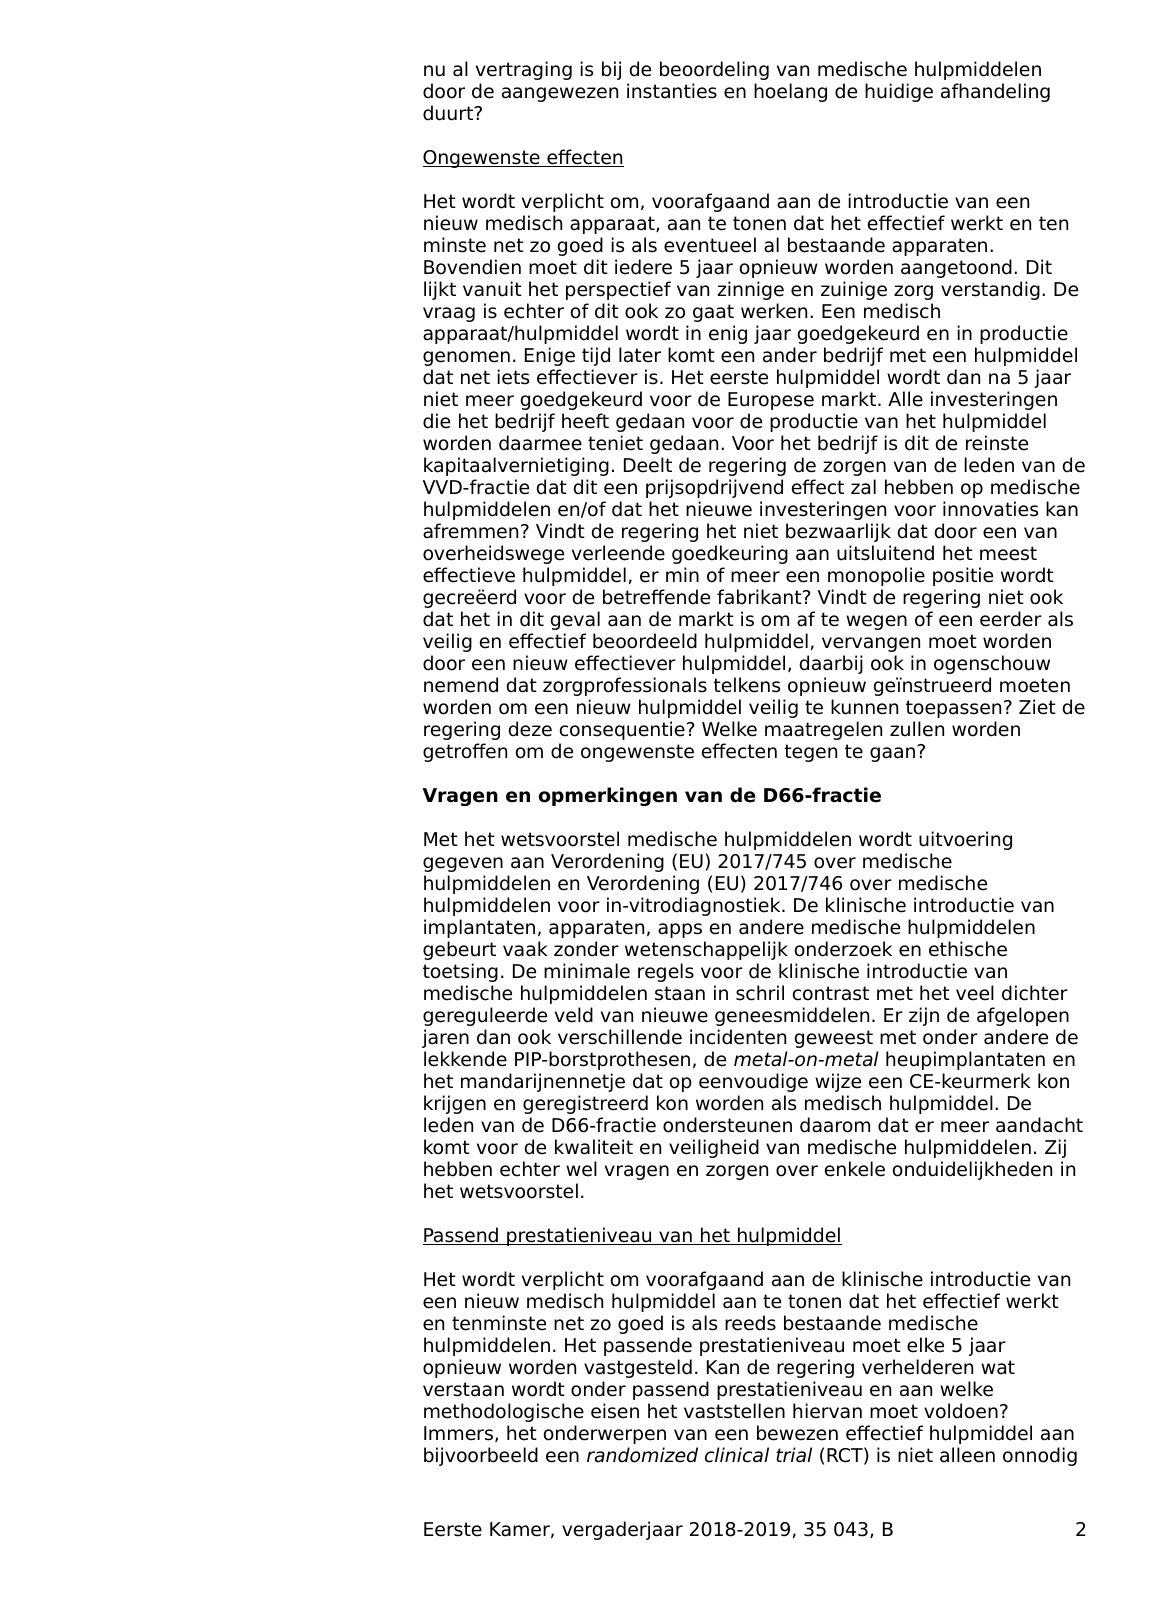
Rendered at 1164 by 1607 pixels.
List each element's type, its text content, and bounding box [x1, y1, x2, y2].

text Het wordt verplicht om voorafgaand aan de klinische introductie van een nieuw medisch hulpmiddel aan te tonen dat het effectief werkt en tenminste net zo goed is als reeds bestaande medische hulpmiddelen. Het passende prestatieniveau moet elke 5 jaar opnieuw worden vastgesteld. Kan de regering verhelderen wat verstaan wordt onder passend prestatieniveau en aan welke methodologische eisen het vaststellen hiervan moet voldoen? Immers, het onderwerpen van een bewezen effectief hulpmiddel aan bijvoorbeeld een randomized clinical trial (RCT) is niet alleen onnodig [422, 1269, 1087, 1467]
text Met het wetsvoorstel medische hulpmiddelen wordt uitvoering gegeven aan Verordening (EU) 2017/745 over medische hulpmiddelen en Verordening (EU) 2017/746 over medische hulpmiddelen voor in-vitrodiagnostiek. De klinische introductie van implantaten, apparaten, apps en andere medische hulpmiddelen gebeurt vaak zonder wetenschappelijk onderzoek en ethische toetsing. De minimale regels voor de klinische introductie van medische hulpmiddelen staan in schril contrast met het veel dichter gereguleerde veld van nieuwe geneesmiddelen. Er zijn de afgelopen jaren dan ook verschillende incidenten geweest met onder andere de lekkende PIP-borstprothesen, de metal-on-metal heupimplantaten en het mandarijnennetje dat op eenvoudige wijze een CE-keurmerk kon krijgen en geregistreerd kon worden als medisch hulpmiddel. De leden van de D66-fractie ondersteunen daarom dat er meer aandacht komt voor de kwaliteit en veiligheid van medische hulpmiddelen. Zij hebben echter wel vragen en zorgen over enkele onduidelijkheden in het wetsvoorstel. [422, 829, 1087, 1203]
subtitle Passend prestatieniveau van het hulpmiddel [422, 1225, 1087, 1247]
subtitle Ongewenste effecten [422, 147, 1087, 169]
text nu al vertraging is bij de beoordeling van medische hulpmiddelen door de aangewezen instanties en hoelang de huidige afhandeling duurt? [422, 59, 1087, 125]
text Het wordt verplicht om, voorafgaand aan de introductie van een nieuw medisch apparaat, aan te tonen dat het effectief werkt en ten minste net zo goed is als eventueel al bestaande apparaten. Bovendien moet dit iedere 5 jaar opnieuw worden aangetoond. Dit lijkt vanuit het perspectief van zinnige en zuinige zorg verstandig. De vraag is echter of dit ook zo gaat werken. Een medisch apparaat/hulpmiddel wordt in enig jaar goedgekeurd en in productie genomen. Enige tijd later komt een ander bedrijf met een hulpmiddel dat net iets effectiever is. Het eerste hulpmiddel wordt dan na 5 jaar niet meer goedgekeurd voor de Europese markt. Alle investeringen die het bedrijf heeft gedaan voor de productie van het hulpmiddel worden daarmee teniet gedaan. Voor het bedrijf is dit de reinste kapitaalvernietiging. Deelt de regering de zorgen van de leden van de VVD-fractie dat dit een prijsopdrijvend effect zal hebben op medische hulpmiddelen en/of dat het nieuwe investeringen voor innovaties kan afremmen? Vindt de regering het niet bezwaarlijk dat door een van overheidswege verleende goedkeuring aan uitsluitend het meest effectieve hulpmiddel, er min of meer een monopolie positie wordt gecreëerd voor de betreffende fabrikant? Vindt de regering niet ook dat het in dit geval aan de markt is om af te wegen of een eerder als veilig en effectief beoordeeld hulpmiddel, vervangen moet worden door een nieuw effectiever hulpmiddel, daarbij ook in ogenschouw nemend dat zorgprofessionals telkens opnieuw geïnstrueerd moeten worden om een nieuw hulpmiddel veilig te kunnen toepassen? Ziet de regering deze consequentie? Welke maatregelen zullen worden getroffen om de ongewenste effecten tegen te gaan? [422, 191, 1087, 763]
subtitle Vragen en opmerkingen van de D66-fractie [422, 785, 1087, 807]
